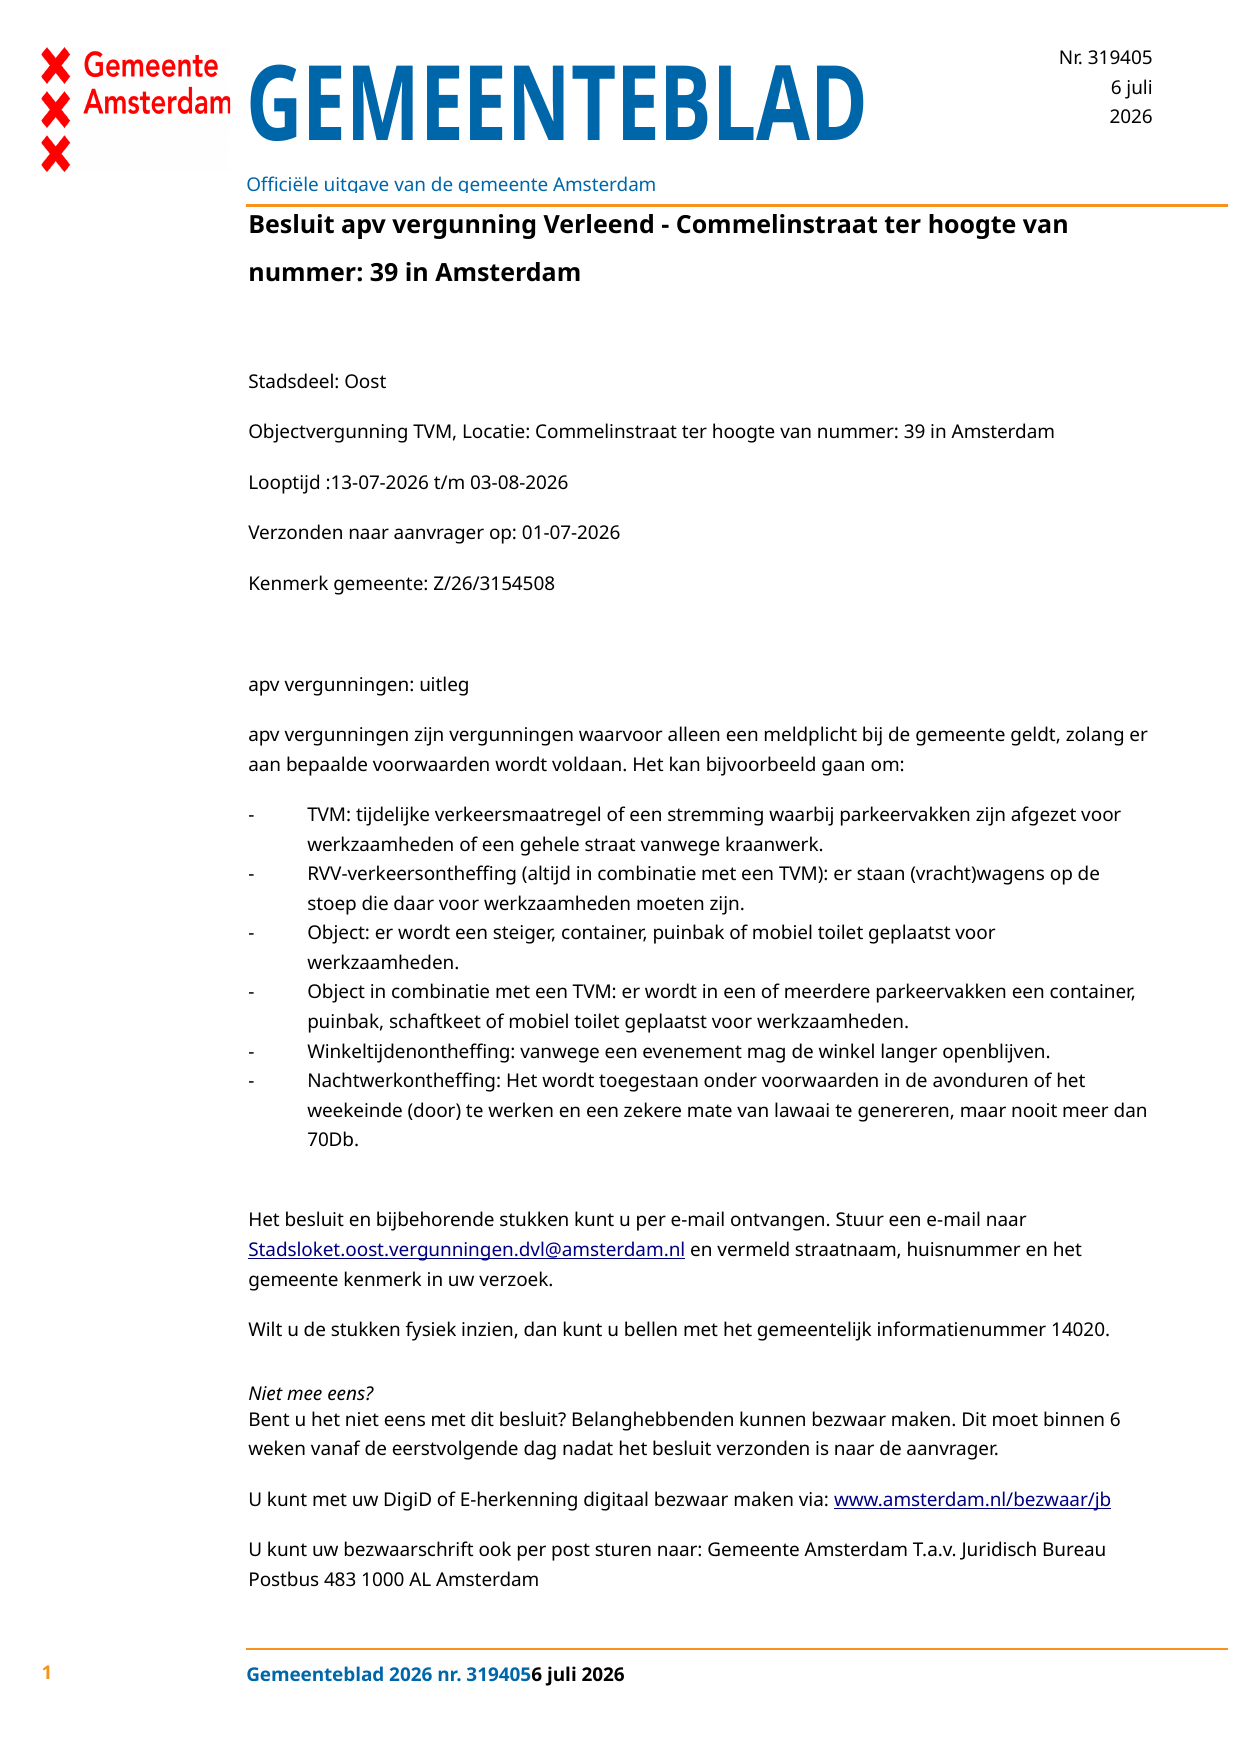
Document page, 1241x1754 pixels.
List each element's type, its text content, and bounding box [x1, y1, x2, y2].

list Object in combinatie met een TVM: er wordt in een of meerdere parkeervakken een container, puinbak, schaftkeet of mobiel toilet geplaatst voor werkzaamheden. [248, 979, 1152, 1034]
list Object: er wordt een steiger, container, puinbak of mobiel toilet geplaatst voor werkzaamheden. [248, 919, 1152, 975]
text Het besluit en bijbehorende stukken kunt u per e-mail ontvangen. Stuur een e-mail naar Stadsloket.oost.vergunningen.dvl@amsterdam.nl en vermeld straatnaam, huisnummer en het gemeente kenmerk in uw verzoek. [248, 1207, 1152, 1292]
text Kenmerk gemeente: Z/26/3154508 [248, 570, 1152, 596]
text Verzonden naar aanvrager op: 01-07-2026 [248, 519, 1152, 545]
text Wilt u de stukken fysiek inzien, dan kunt u bellen met het gemeentelijk informatienummer 14020. [248, 1316, 1152, 1342]
text apv vergunningen zijn vergunningen waarvoor alleen een meldplicht bij de gemeente geldt, zolang er aan bepaalde voorwaarden wordt voldaan. Het kan bijvoorbeeld gaan om: [248, 721, 1152, 777]
list TVM: tijdelijke verkeersmaatregel of een stremming waarbij parkeervakken zijn afgezet voor werkzaamheden of een gehele straat vanwege kraanwerk. [248, 801, 1152, 857]
text Besluit apv vergunning Verleend - Commelinstraat ter hoogte van nummer: 39 in Amsterdam [248, 207, 1152, 288]
text apv vergunningen: uitleg [248, 671, 1152, 697]
text U kunt met uw DigiD of E-herkenning digitaal bezwaar maken via: www.amsterdam.nl/bezwaar/jb [248, 1486, 1152, 1512]
list Winkeltijdenontheffing: vanwege een evenement mag de winkel langer openblijven. [248, 1038, 1152, 1064]
list Nachtwerkontheffing: Het wordt toegestaan onder voorwaarden in de avonduren of het weekeinde (door) te werken en een zekere mate van lawaai te genereren, maar nooit meer dan 70Db. [248, 1067, 1152, 1152]
text Stadsdeel: Oost [248, 368, 1152, 394]
text Looptijd :13-07-2026 t/m 03-08-2026 [248, 469, 1152, 495]
text U kunt uw bezwaarschrift ook per post sturen naar: Gemeente Amsterdam T.a.v. Juridisch Bureau Postbus 483 1000 AL Amsterdam [248, 1536, 1152, 1592]
text Objectvergunning TVM, Locatie: Commelinstraat ter hoogte van nummer: 39 in Amsterdam [248, 419, 1152, 444]
text Bent u het niet eens met dit besluit? Belanghebbenden kunnen bezwaar maken. Dit moet binnen 6 weken vanaf de eerstvolgende dag nadat het besluit verzonden is naar de aanvrager. [248, 1406, 1152, 1461]
list RVV-verkeersontheffing (altijd in combinatie met een TVM): er staan (vracht)wagens op de stoep die daar voor werkzaamheden moeten zijn. [248, 860, 1152, 916]
picture [41, 47, 231, 172]
text Niet mee eens? [248, 1380, 1152, 1406]
